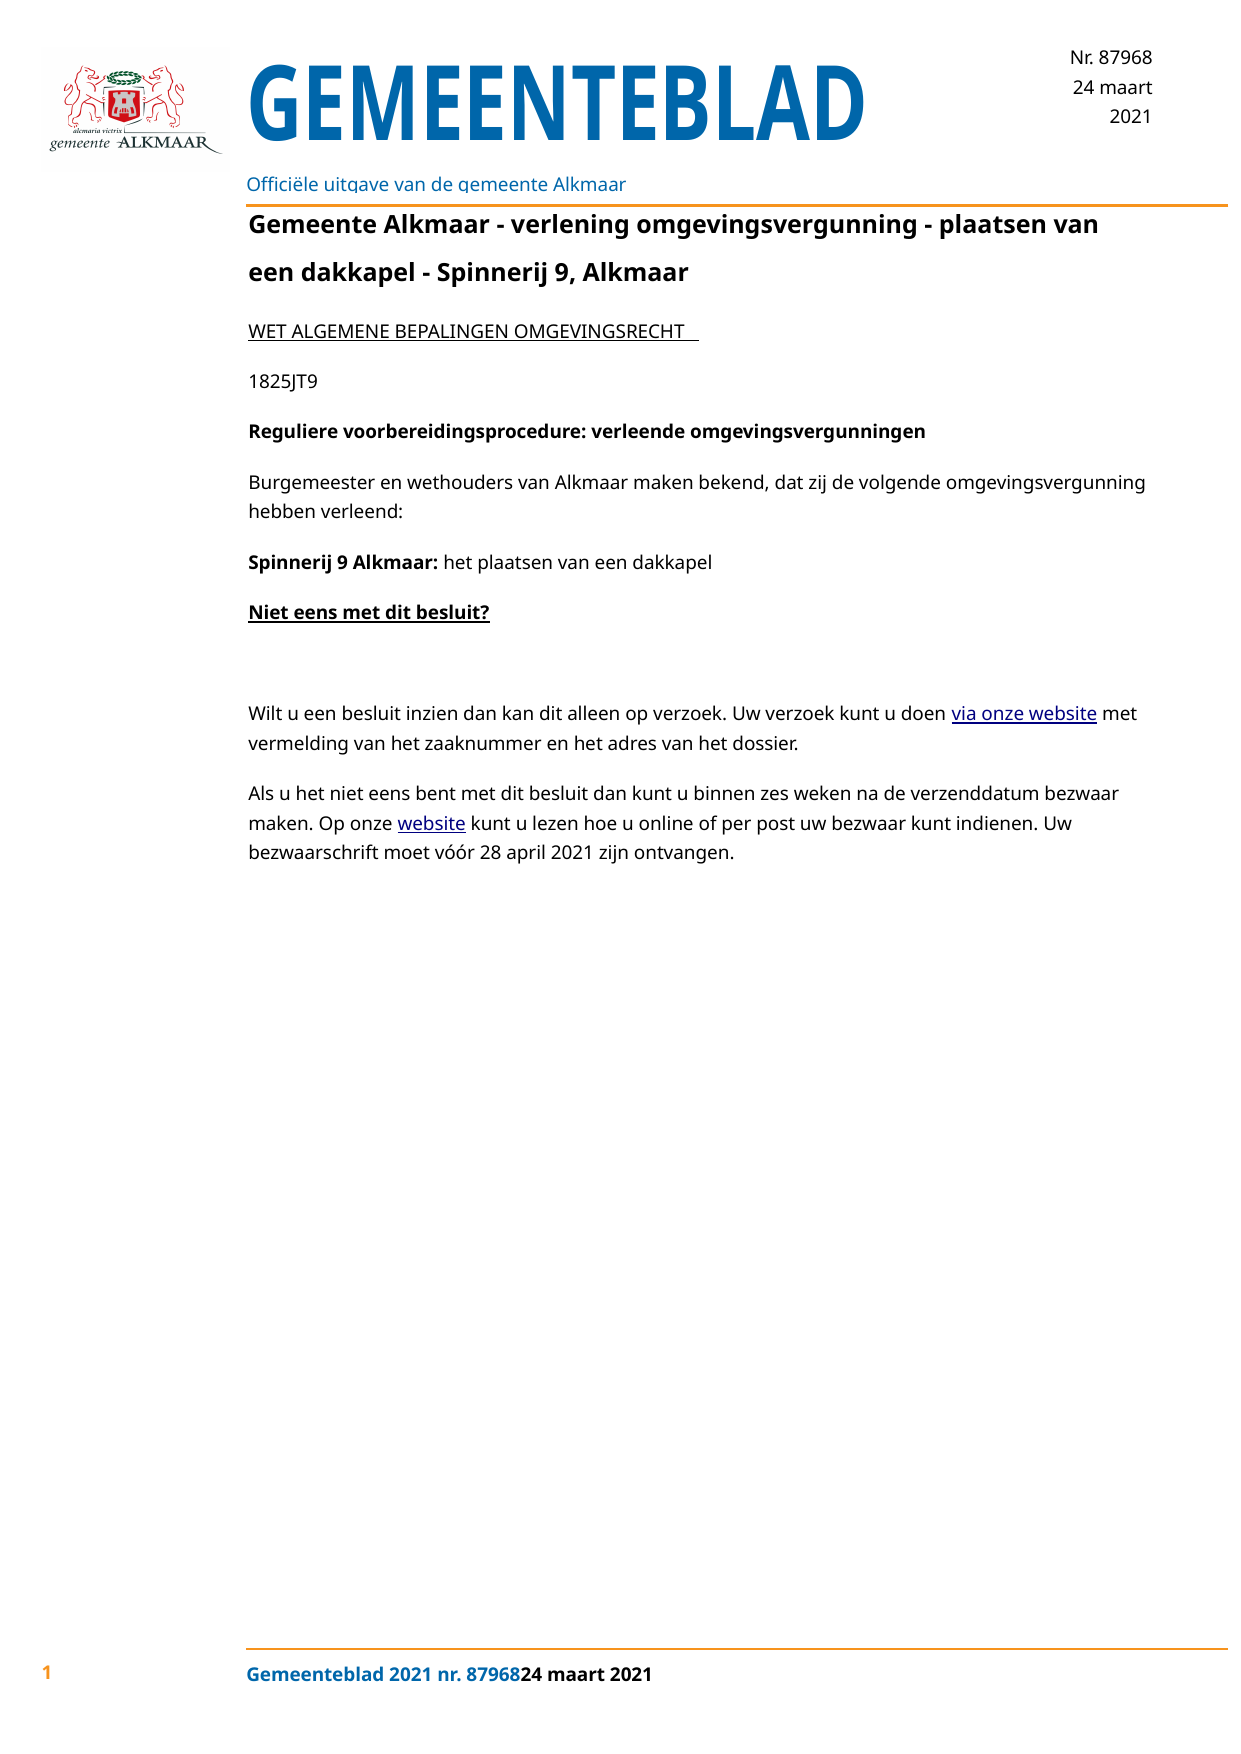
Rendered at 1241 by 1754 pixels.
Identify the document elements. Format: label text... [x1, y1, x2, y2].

text WET ALGEMENE BEPALINGEN OMGEVINGSRECHT [248, 318, 1152, 344]
text Reguliere voorbereidingsprocedure: verleende omgevingsvergunningen [248, 419, 1152, 444]
text Burgemeester en wethouders van Alkmaar maken bekend, dat zij de volgende omgevingsvergunning hebben verleend: [248, 469, 1152, 524]
text 1825JT9 [248, 368, 1152, 394]
text Wilt u een besluit inzien dan kan dit alleen op verzoek. Uw verzoek kunt u doen via onze website met vermelding van het zaaknummer en het adres van het dossier. [248, 700, 1152, 756]
text Gemeente Alkmaar - verlening omgevingsvergunning - plaatsen van een dakkapel - Spinnerij 9, Alkmaar [248, 207, 1152, 288]
picture [41, 47, 231, 172]
text Spinnerij 9 Alkmaar: het plaatsen van een dakkapel [248, 549, 1152, 575]
text Niet eens met dit besluit? [248, 599, 1152, 625]
text Als u het niet eens bent met dit besluit dan kunt u binnen zes weken na de verzenddatum bezwaar maken. Op onze website kunt u lezen hoe u online of per post uw bezwaar kunt indienen. Uw bezwaarschrift moet vóór 28 april 2021 zijn ontvangen. [248, 780, 1152, 865]
